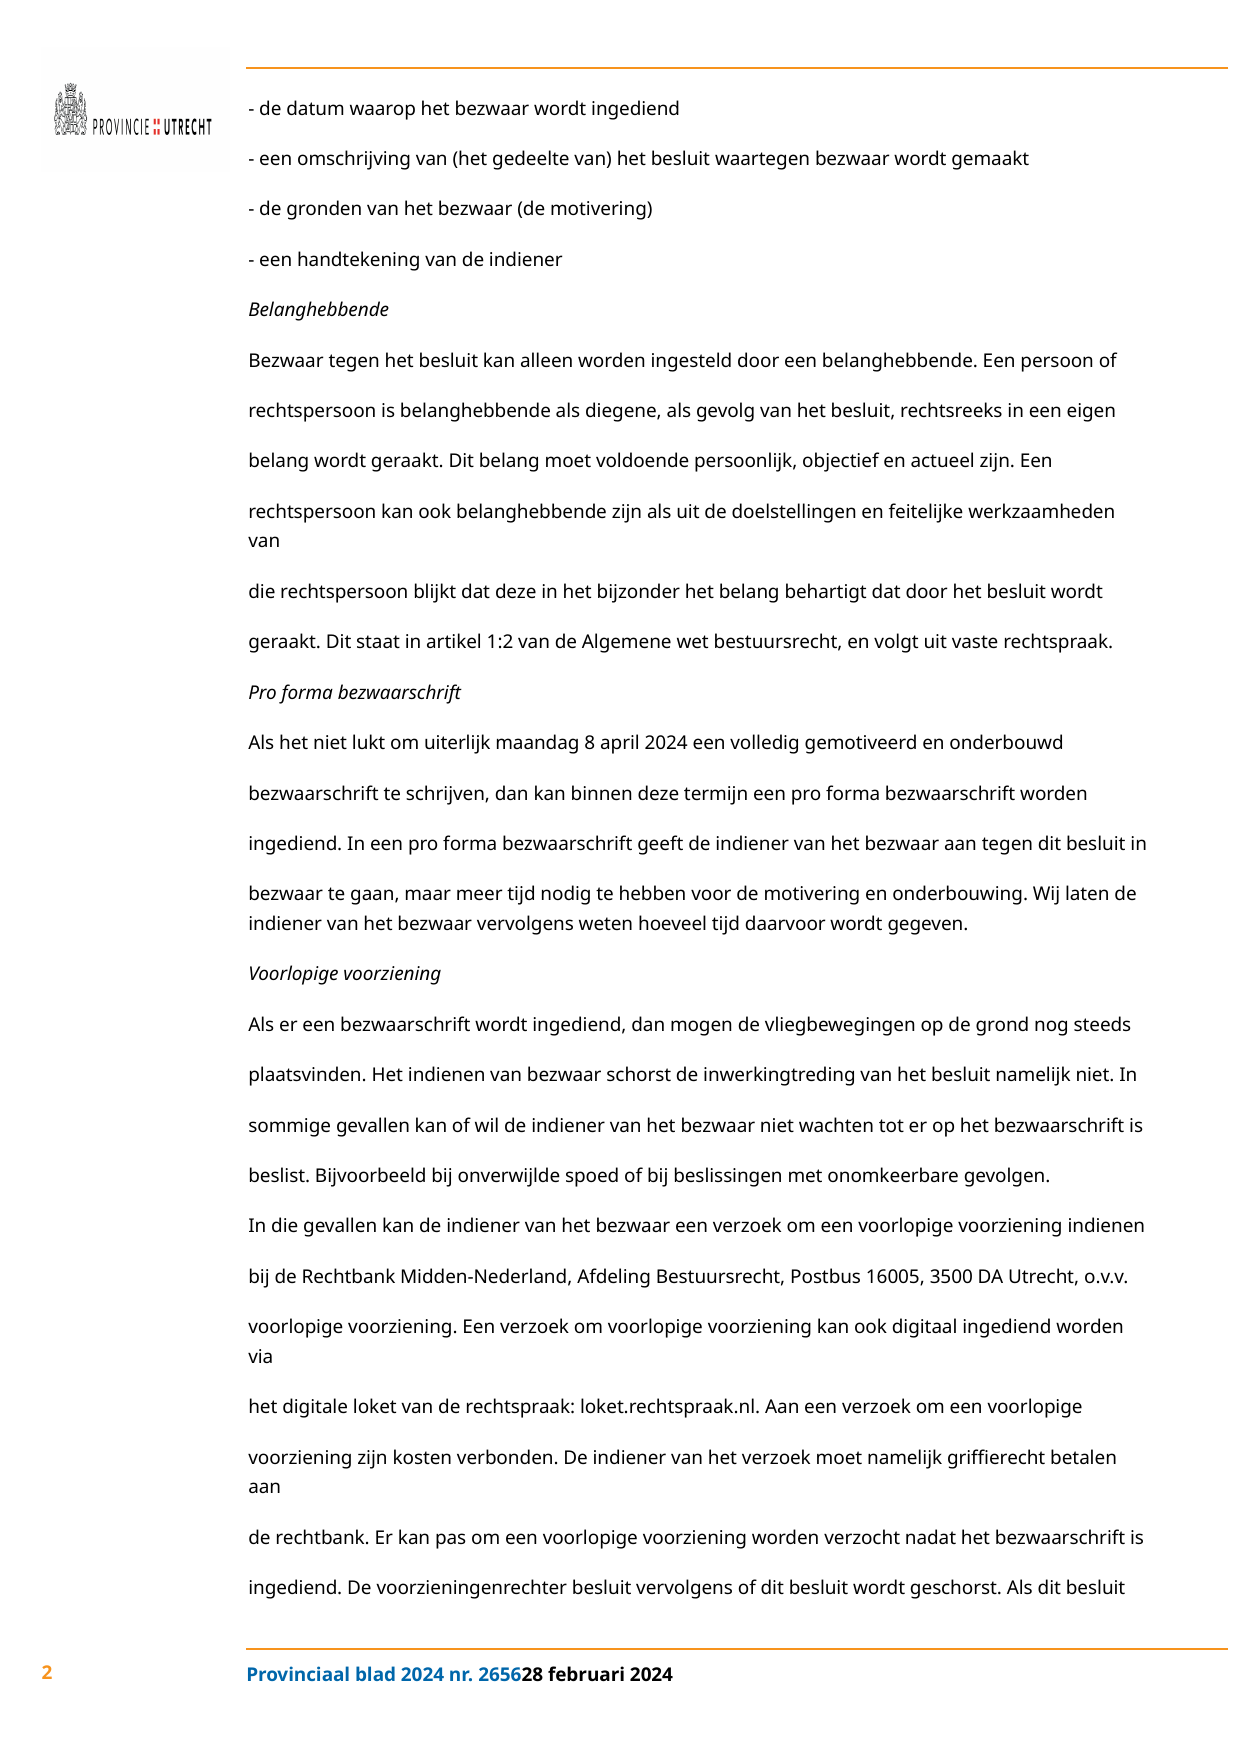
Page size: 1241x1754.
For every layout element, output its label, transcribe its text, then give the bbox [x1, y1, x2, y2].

text ingediend. De voorzieningenrechter besluit vervolgens of dit besluit wordt geschorst. Als dit besluit [248, 1574, 1152, 1600]
text bezwaarschrift te schrijven, dan kan binnen deze termijn een pro forma bezwaarschrift worden [248, 780, 1152, 806]
text ingediend. In een pro forma bezwaarschrift geeft de indiener van het bezwaar aan tegen dit besluit in [248, 830, 1152, 856]
picture [41, 47, 231, 172]
text Voorlopige voorziening [248, 961, 1152, 986]
text Als het niet lukt om uiterlijk maandag 8 april 2024 een volledig gemotiveerd en onderbouwd [248, 729, 1152, 755]
text Pro forma bezwaarschrift [248, 679, 1152, 705]
text beslist. Bijvoorbeeld bij onverwijlde spoed of bij beslissingen met onomkeerbare gevolgen. [248, 1162, 1152, 1188]
text geraakt. Dit staat in artikel 1:2 van de Algemene wet bestuursrecht, en volgt uit vaste rechtspraak. [248, 628, 1152, 654]
text het digitale loket van de rechtspraak: loket.rechtspraak.nl. Aan een verzoek om een voorlopige [248, 1393, 1152, 1419]
text - een omschrijving van (het gedeelte van) het besluit waartegen bezwaar wordt gemaakt [248, 145, 1152, 171]
text rechtspersoon kan ook belanghebbende zijn als uit de doelstellingen en feitelijke werkzaamheden van [248, 498, 1152, 553]
text sommige gevallen kan of wil de indiener van het bezwaar niet wachten tot er op het bezwaarschrift is [248, 1112, 1152, 1138]
text voorziening zijn kosten verbonden. De indiener van het verzoek moet namelijk griffierecht betalen aan [248, 1444, 1152, 1499]
text Bezwaar tegen het besluit kan alleen worden ingesteld door een belanghebbende. Een persoon of [248, 347, 1152, 373]
text - de gronden van het bezwaar (de motivering) [248, 196, 1152, 221]
text - een handtekening van de indiener [248, 246, 1152, 272]
text In die gevallen kan de indiener van het bezwaar een verzoek om een voorlopige voorziening indienen [248, 1213, 1152, 1238]
text - de datum waarop het bezwaar wordt ingediend [248, 95, 1152, 121]
text voorlopige voorziening. Een verzoek om voorlopige voorziening kan ook digitaal ingediend worden via [248, 1313, 1152, 1369]
text belang wordt geraakt. Dit belang moet voldoende persoonlijk, objectief en actueel zijn. Een [248, 448, 1152, 473]
text die rechtspersoon blijkt dat deze in het bijzonder het belang behartigt dat door het besluit wordt [248, 578, 1152, 604]
text Als er een bezwaarschrift wordt ingediend, dan mogen de vliegbewegingen op de grond nog steeds [248, 1011, 1152, 1037]
text bij de Rechtbank Midden-Nederland, Afdeling Bestuursrecht, Postbus 16005, 3500 DA Utrecht, o.v.v. [248, 1263, 1152, 1289]
text Belanghebbende [248, 296, 1152, 322]
text bezwaar te gaan, maar meer tijd nodig te hebben voor de motivering en onderbouwing. Wij laten de indiener van het bezwaar vervolgens weten hoeveel tijd daarvoor wordt gegeven. [248, 881, 1152, 936]
text de rechtbank. Er kan pas om een voorlopige voorziening worden verzocht nadat het bezwaarschrift is [248, 1524, 1152, 1550]
text rechtspersoon is belanghebbende als diegene, als gevolg van het besluit, rechtsreeks in een eigen [248, 397, 1152, 423]
text plaatsvinden. Het indienen van bezwaar schorst de inwerkingtreding van het besluit namelijk niet. In [248, 1061, 1152, 1087]
